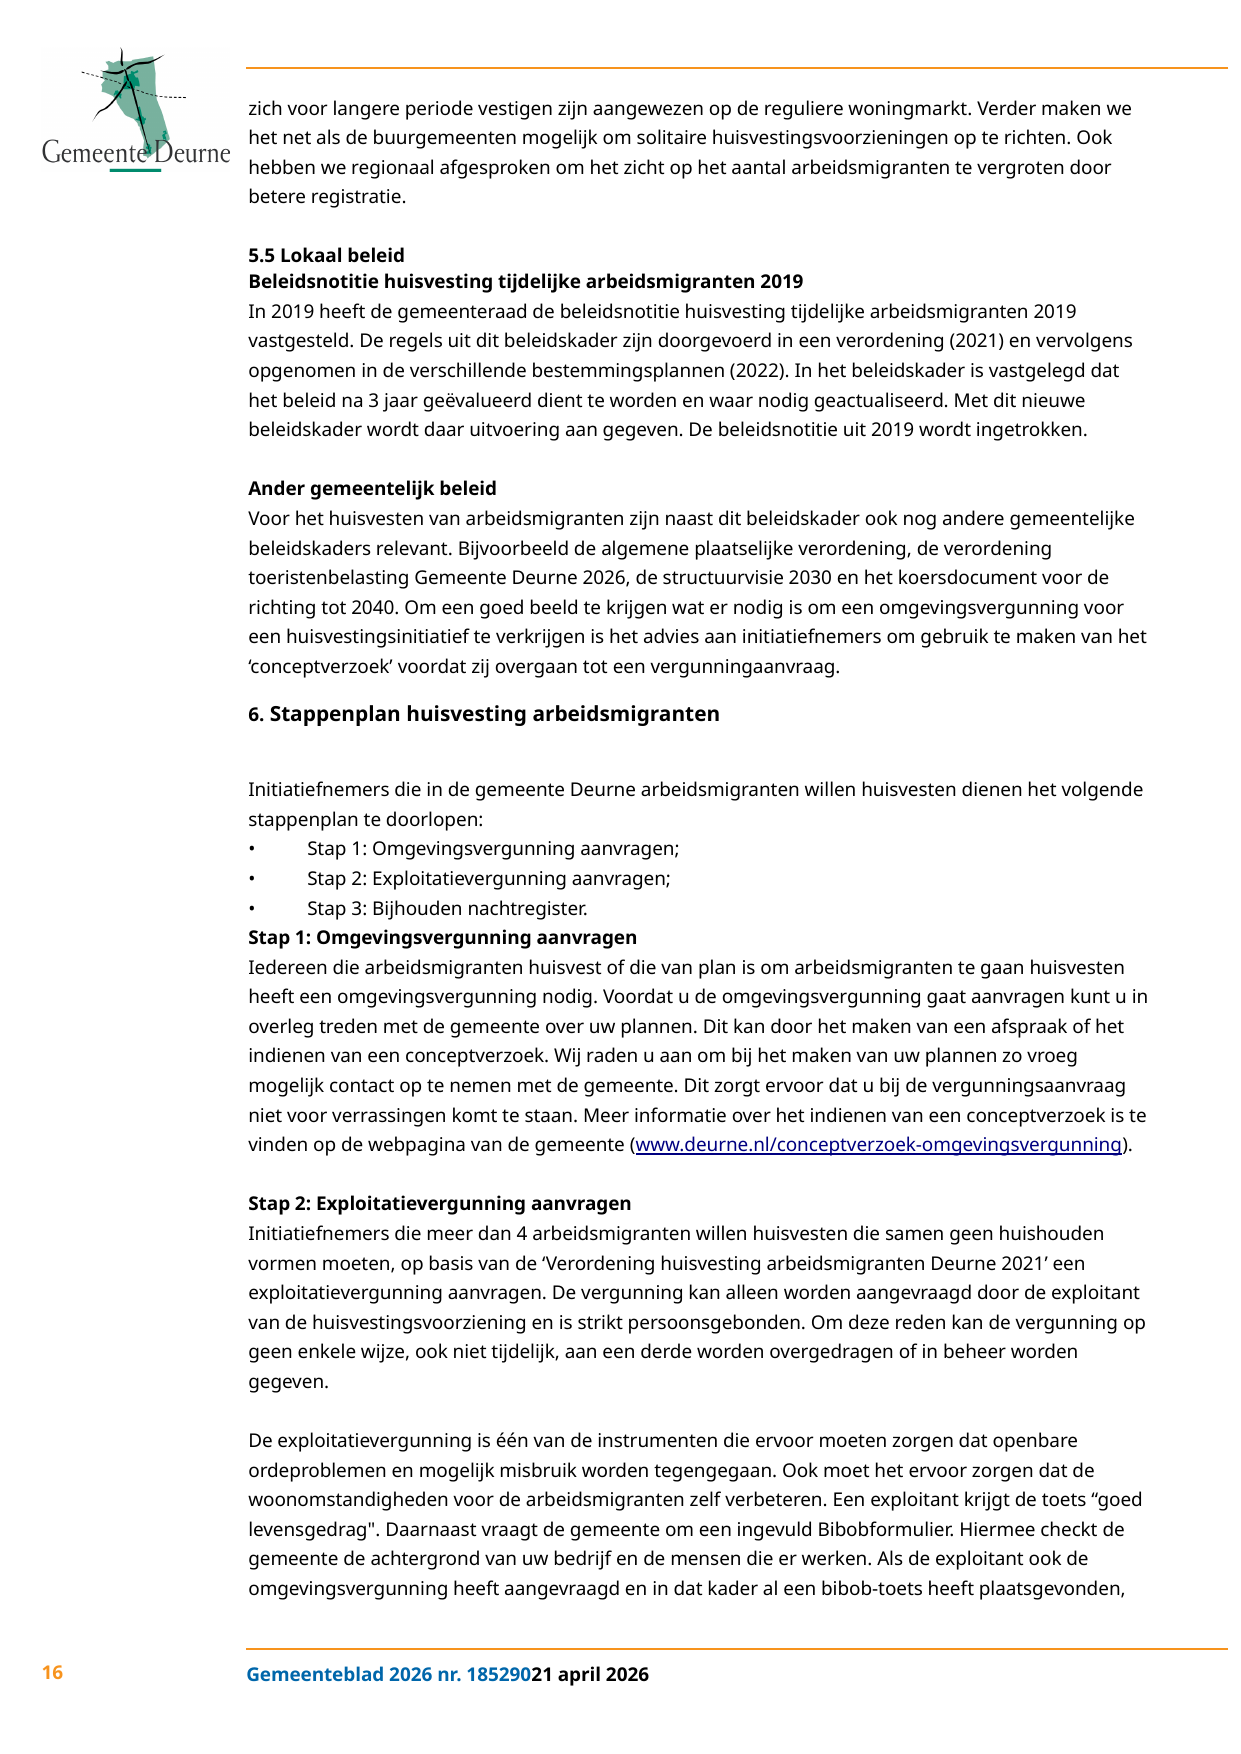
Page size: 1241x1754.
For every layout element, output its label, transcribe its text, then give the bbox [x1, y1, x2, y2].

text 6. Stappenplan huisvesting arbeidsmigranten [248, 699, 1152, 727]
text 5.5 Lokaal beleid [248, 243, 1152, 268]
text Ander gemeentelijk beleid [248, 476, 1152, 501]
text Beleidsnotitie huisvesting tijdelijke arbeidsmigranten 2019 [248, 268, 1152, 294]
text Iedereen die arbeidsmigranten huisvest of die van plan is om arbeidsmigranten te gaan huisvesten heeft een omgevingsvergunning nodig. Voordat u de omgevingsvergunning gaat aanvragen kunt u in overleg treden met de gemeente over uw plannen. Dit kan door het maken van een afspraak of het indienen van een conceptverzoek. Wij raden u aan om bij het maken van uw plannen zo vroeg mogelijk contact op te nemen met de gemeente. Dit zorgt ervoor dat u bij de vergunningsaanvraag niet voor verrassingen komt te staan. Meer informatie over het indienen van een conceptverzoek is te vinden op de webpagina van de gemeente (www.deurne.nl/conceptverzoek-omgevingsvergunning). [248, 954, 1152, 1157]
list Stap 3: Bijhouden nachtregister. [248, 895, 1152, 920]
text Voor het huisvesten van arbeidsmigranten zijn naast dit beleidskader ook nog andere gemeentelijke beleidskaders relevant. Bijvoorbeeld de algemene plaatselijke verordening, de verordening toeristenbelasting Gemeente Deurne 2026, de structuurvisie 2030 en het koersdocument voor de richting tot 2040. Om een goed beeld te krijgen wat er nodig is om een omgevingsvergunning voor een huisvestingsinitiatief te verkrijgen is het advies aan initiatiefnemers om gebruik te maken van het ‘conceptverzoek’ voordat zij overgaan tot een vergunningaanvraag. [248, 505, 1152, 679]
text De exploitatievergunning is één van de instrumenten die ervoor moeten zorgen dat openbare ordeproblemen en mogelijk misbruik worden tegengegaan. Ook moet het ervoor zorgen dat de woonomstandigheden voor de arbeidsmigranten zelf verbeteren. Een exploitant krijgt de toets “goed levensgedrag". Daarnaast vraagt de gemeente om een ingevuld Bibobformulier. Hiermee checkt de gemeente de achtergrond van uw bedrijf en de mensen die er werken. Als de exploitant ook de omgevingsvergunning heeft aangevraagd en in dat kader al een bibob-toets heeft plaatsgevonden, [248, 1427, 1152, 1601]
text zich voor langere periode vestigen zijn aangewezen op de reguliere woningmarkt. Verder maken we het net als de buurgemeenten mogelijk om solitaire huisvestingsvoorzieningen op te richten. Ook hebben we regionaal afgesproken om het zicht op het aantal arbeidsmigranten te vergroten door betere registratie. [248, 95, 1152, 209]
text Stap 1: Omgevingsvergunning aanvragen [248, 924, 1152, 950]
picture [41, 47, 231, 172]
list Stap 1: Omgevingsvergunning aanvragen; [248, 836, 1152, 861]
text Initiatiefnemers die in de gemeente Deurne arbeidsmigranten willen huisvesten dienen het volgende stappenplan te doorlopen: [248, 776, 1152, 832]
text In 2019 heeft de gemeenteraad de beleidsnotitie huisvesting tijdelijke arbeidsmigranten 2019 vastgesteld. De regels uit dit beleidskader zijn doorgevoerd in een verordening (2021) en vervolgens opgenomen in de verschillende bestemmingsplannen (2022). In het beleidskader is vastgelegd dat het beleid na 3 jaar geëvalueerd dient te worden en waar nodig geactualiseerd. Met dit nieuwe beleidskader wordt daar uitvoering aan gegeven. De beleidsnotitie uit 2019 wordt ingetrokken. [248, 298, 1152, 442]
text Initiatiefnemers die meer dan 4 arbeidsmigranten willen huisvesten die samen geen huishouden vormen moeten, op basis van de ‘Verordening huisvesting arbeidsmigranten Deurne 2021’ een exploitatievergunning aanvragen. De vergunning kan alleen worden aangevraagd door de exploitant van de huisvestingsvoorziening en is strikt persoonsgebonden. Om deze reden kan de vergunning op geen enkele wijze, ook niet tijdelijk, aan een derde worden overgedragen of in beheer worden gegeven. [248, 1220, 1152, 1394]
text Stap 2: Exploitatievergunning aanvragen [248, 1191, 1152, 1216]
list Stap 2: Exploitatievergunning aanvragen; [248, 865, 1152, 891]
